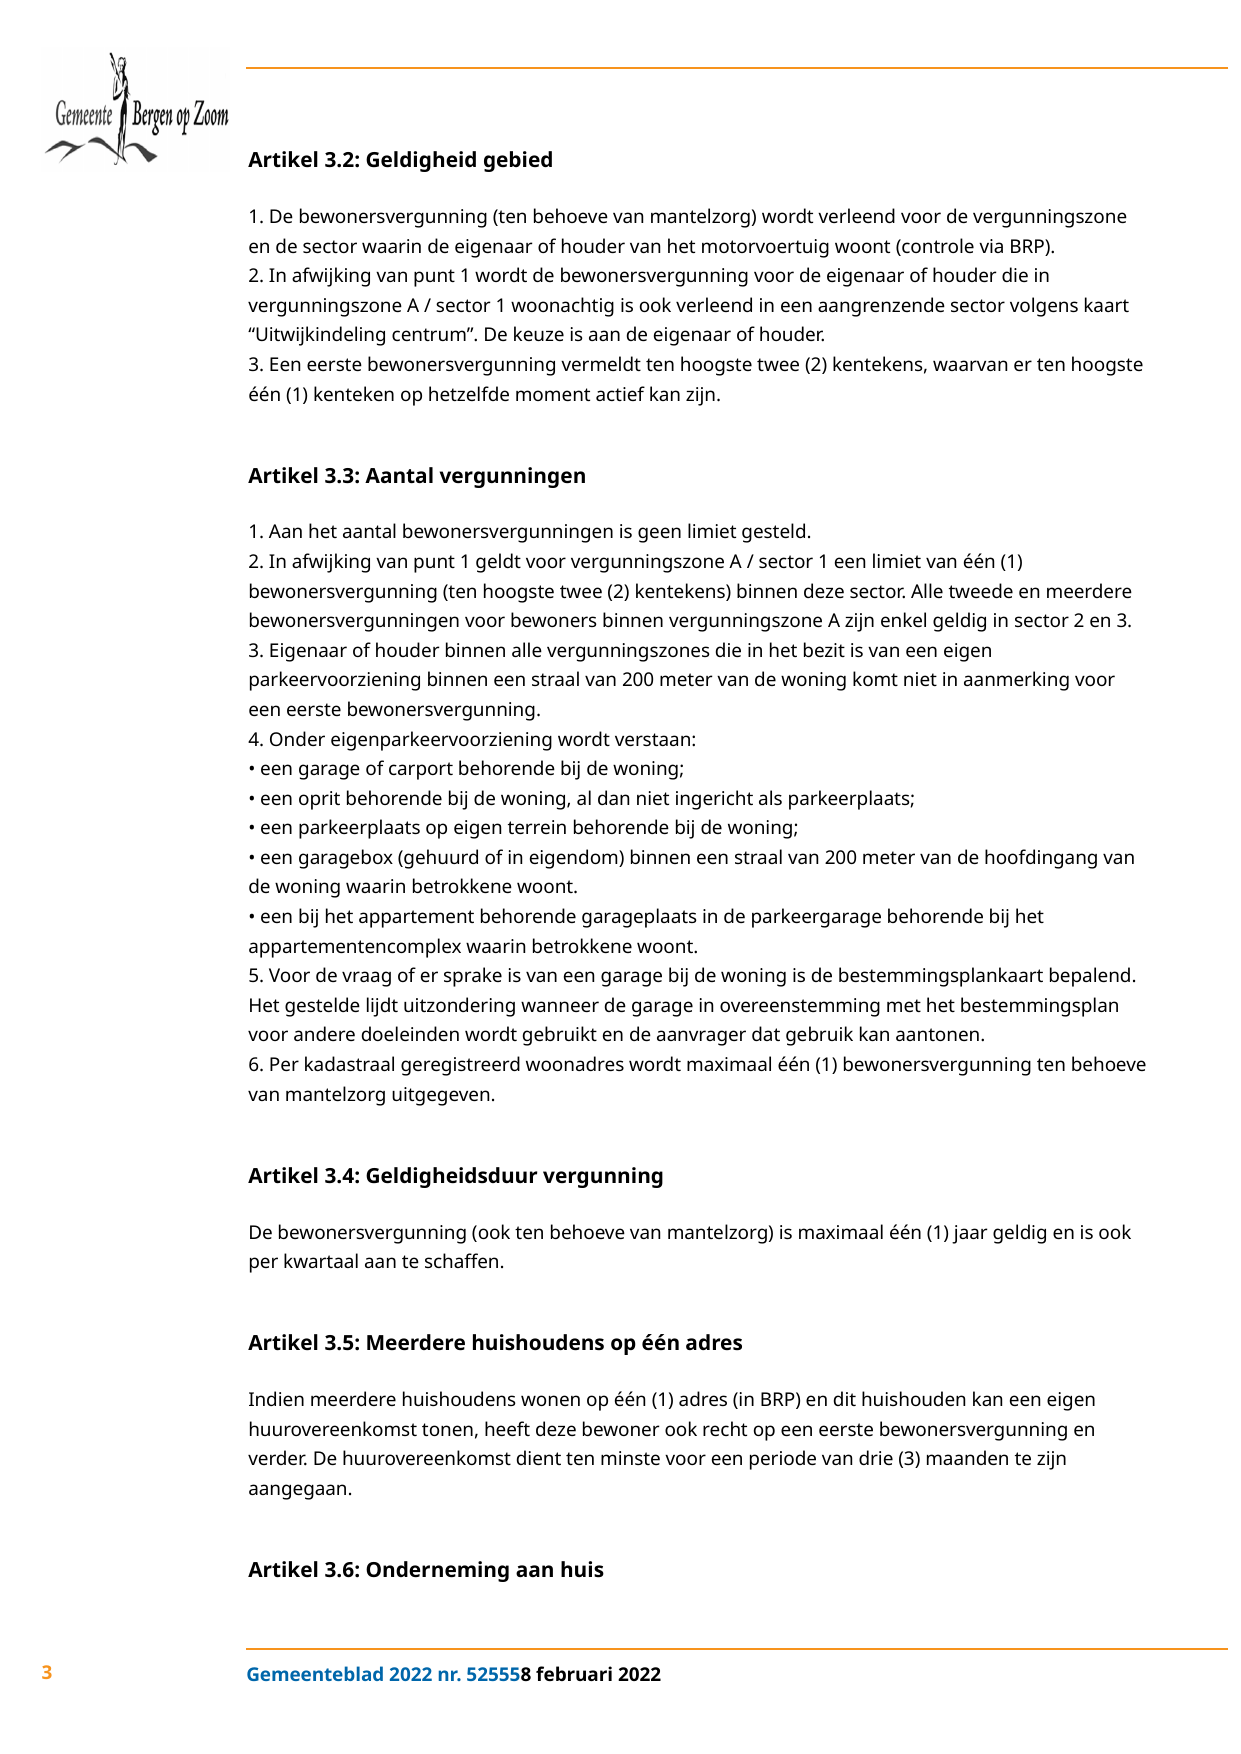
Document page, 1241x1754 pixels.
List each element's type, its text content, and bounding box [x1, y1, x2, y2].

text 2. In afwijking van punt 1 geldt voor vergunningszone A / sector 1 een limiet van één (1) bewonersvergunning (ten hoogste twee (2) kentekens) binnen deze sector. Alle tweede en meerdere bewonersvergunningen voor bewoners binnen vergunningszone A zijn enkel geldig in sector 2 en 3. [248, 548, 1152, 633]
text • een oprit behorende bij de woning, al dan niet ingericht als parkeerplaats; [248, 785, 1152, 811]
picture [41, 47, 231, 172]
text • een garage of carport behorende bij de woning; [248, 755, 1152, 781]
text Artikel 3.3: Aantal vergunningen [248, 461, 1152, 489]
text Artikel 3.2: Geldigheid gebied [248, 145, 1152, 174]
text De bewonersvergunning (ook ten behoeve van mantelzorg) is maximaal één (1) jaar geldig en is ook per kwartaal aan te schaffen. [248, 1219, 1152, 1274]
text Artikel 3.5: Meerdere huishoudens op één adres [248, 1328, 1152, 1357]
text Artikel 3.6: Onderneming aan huis [248, 1555, 1152, 1584]
text 1. Aan het aantal bewonersvergunningen is geen limiet gesteld. [248, 519, 1152, 544]
text • een parkeerplaats op eigen terrein behorende bij de woning; [248, 814, 1152, 840]
text 3. Een eerste bewonersvergunning vermeldt ten hoogste twee (2) kentekens, waarvan er ten hoogste één (1) kenteken op hetzelfde moment actief kan zijn. [248, 351, 1152, 406]
text • een bij het appartement behorende garageplaats in de parkeergarage behorende bij het appartementencomplex waarin betrokkene woont. [248, 903, 1152, 959]
text Artikel 3.4: Geldigheidsduur vergunning [248, 1161, 1152, 1189]
text 3. Eigenaar of houder binnen alle vergunningszones die in het bezit is van een eigen parkeervoorziening binnen een straal van 200 meter van de woning komt niet in aanmerking voor een eerste bewonersvergunning. [248, 637, 1152, 722]
text 2. In afwijking van punt 1 wordt de bewonersvergunning voor de eigenaar of houder die in vergunningszone A / sector 1 woonachtig is ook verleend in een aangrenzende sector volgens kaart “Uitwijkindeling centrum”. De keuze is aan de eigenaar of houder. [248, 262, 1152, 347]
text • een garagebox (gehuurd of in eigendom) binnen een straal van 200 meter van de hoofdingang van de woning waarin betrokkene woont. [248, 844, 1152, 899]
text 4. Onder eigenparkeervoorziening wordt verstaan: [248, 726, 1152, 752]
text 5. Voor de vraag of er sprake is van een garage bij de woning is de bestemmingsplankaart bepalend. Het gestelde lijdt uitzondering wanneer de garage in overeenstemming met het bestemmingsplan voor andere doeleinden wordt gebruikt en de aanvrager dat gebruik kan aantonen. [248, 962, 1152, 1047]
text 1. De bewonersvergunning (ten behoeve van mantelzorg) wordt verleend voor de vergunningszone en de sector waarin de eigenaar of houder van het motorvoertuig woont (controle via BRP). [248, 203, 1152, 258]
text 6. Per kadastraal geregistreerd woonadres wordt maximaal één (1) bewonersvergunning ten behoeve van mantelzorg uitgegeven. [248, 1051, 1152, 1107]
text Indien meerdere huishoudens wonen op één (1) adres (in BRP) en dit huishouden kan een eigen huurovereenkomst tonen, heeft deze bewoner ook recht op een eerste bewonersvergunning en verder. De huurovereenkomst dient ten minste voor een periode van drie (3) maanden te zijn aangegaan. [248, 1386, 1152, 1501]
